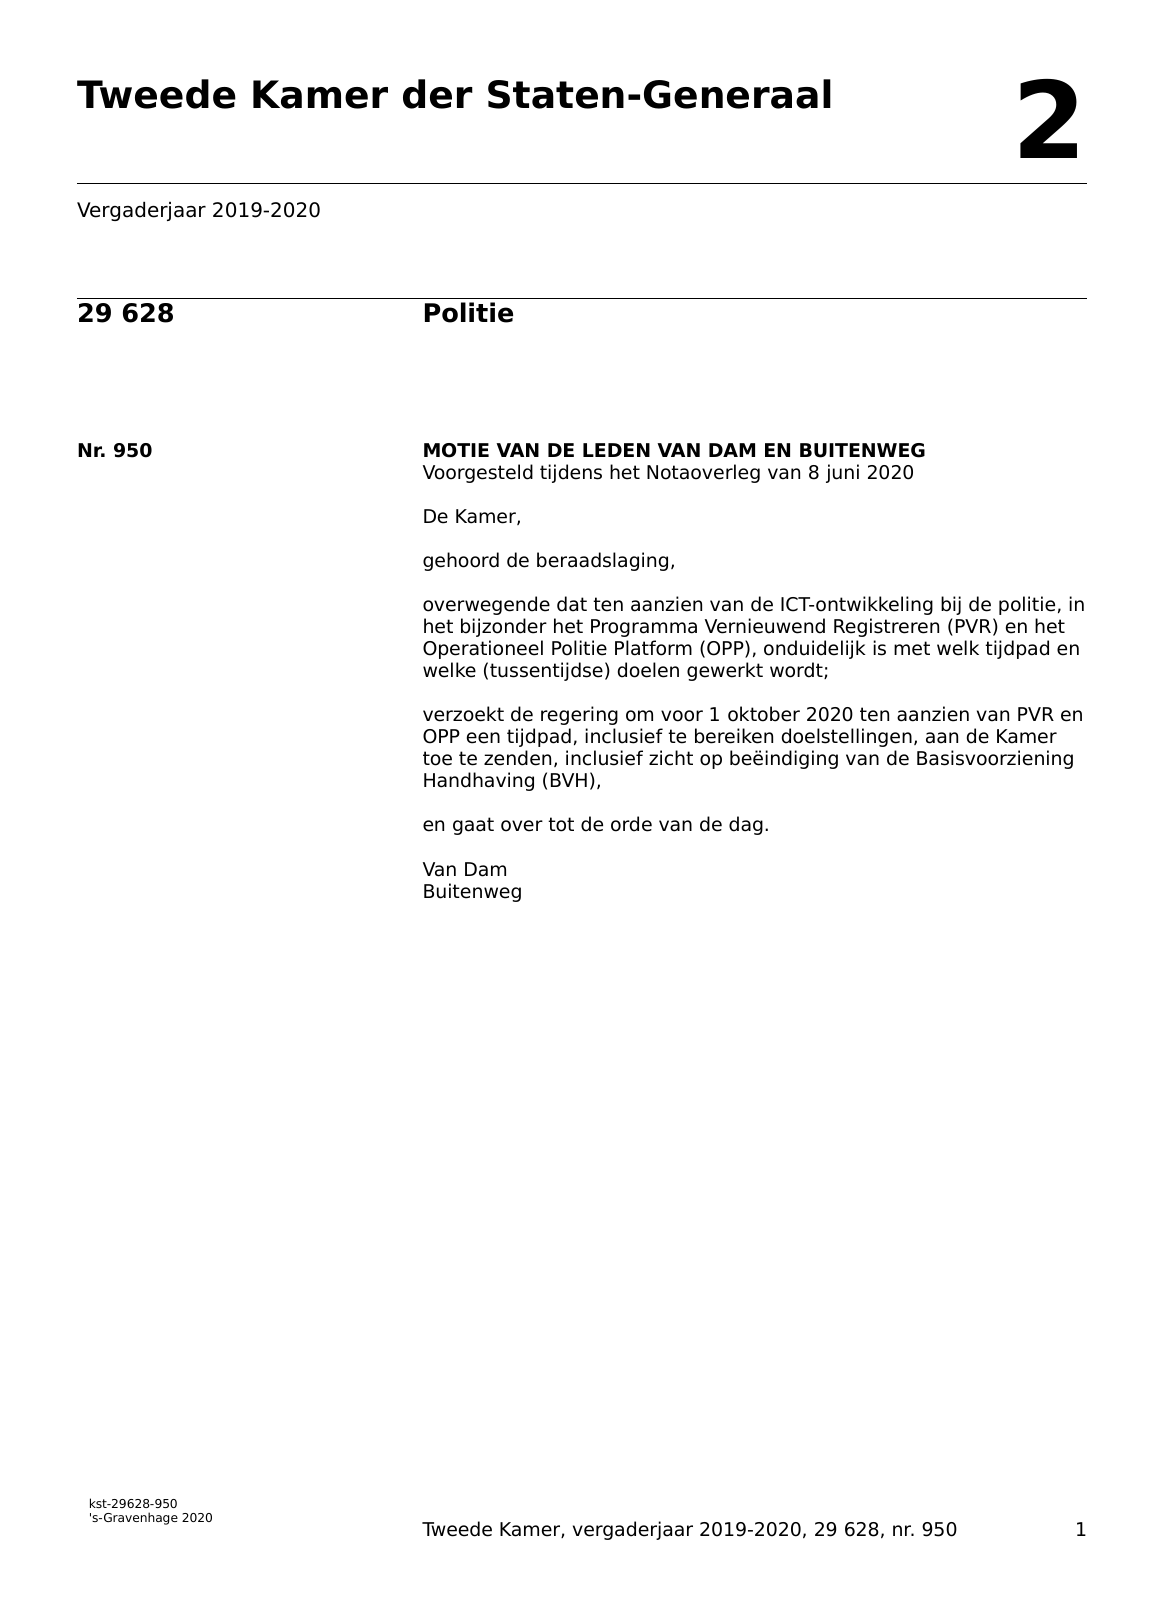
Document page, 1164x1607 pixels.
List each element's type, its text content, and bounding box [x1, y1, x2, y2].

text kst-29628-950 [88, 1497, 323, 1511]
table_header 2 [886, 59, 1087, 183]
table_header Tweede Kamer der Staten-Generaal [77, 59, 886, 183]
text Voorgesteld tijdens het Notaoverleg van 8 juni 2020 [422, 462, 1087, 484]
text en gaat over tot de orde van de dag. [422, 814, 1087, 836]
subtitle 29 628 Politie [77, 299, 1087, 329]
text 's-Gravenhage 2020 [88, 1511, 323, 1525]
text Van Dam [422, 858, 1087, 881]
text gehoord de beraadslaging, [422, 550, 1087, 572]
text verzoekt de regering om voor 1 oktober 2020 ten aanzien van PVR en OPP een tijdpad, inclusief te bereiken doelstellingen, aan de Kamer toe te zenden, inclusief zicht op beëindiging van de Basisvoorziening Handhaving (BVH), [422, 704, 1087, 792]
text De Kamer, [422, 506, 1087, 528]
text overwegende dat ten aanzien van de ICT-ontwikkeling bij de politie, in het bijzonder het Programma Vernieuwend Registreren (PVR) en het Operationeel Politie Platform (OPP), onduidelijk is met welk tijdpad en welke (tussentijdse) doelen gewerkt wordt; [422, 594, 1087, 682]
text Buitenweg [422, 881, 1087, 902]
table_cell Vergaderjaar 2019-2020 [77, 184, 1087, 298]
subtitle Nr. 950 MOTIE VAN DE LEDEN VAN DAM EN BUITENWEG [77, 440, 1087, 462]
